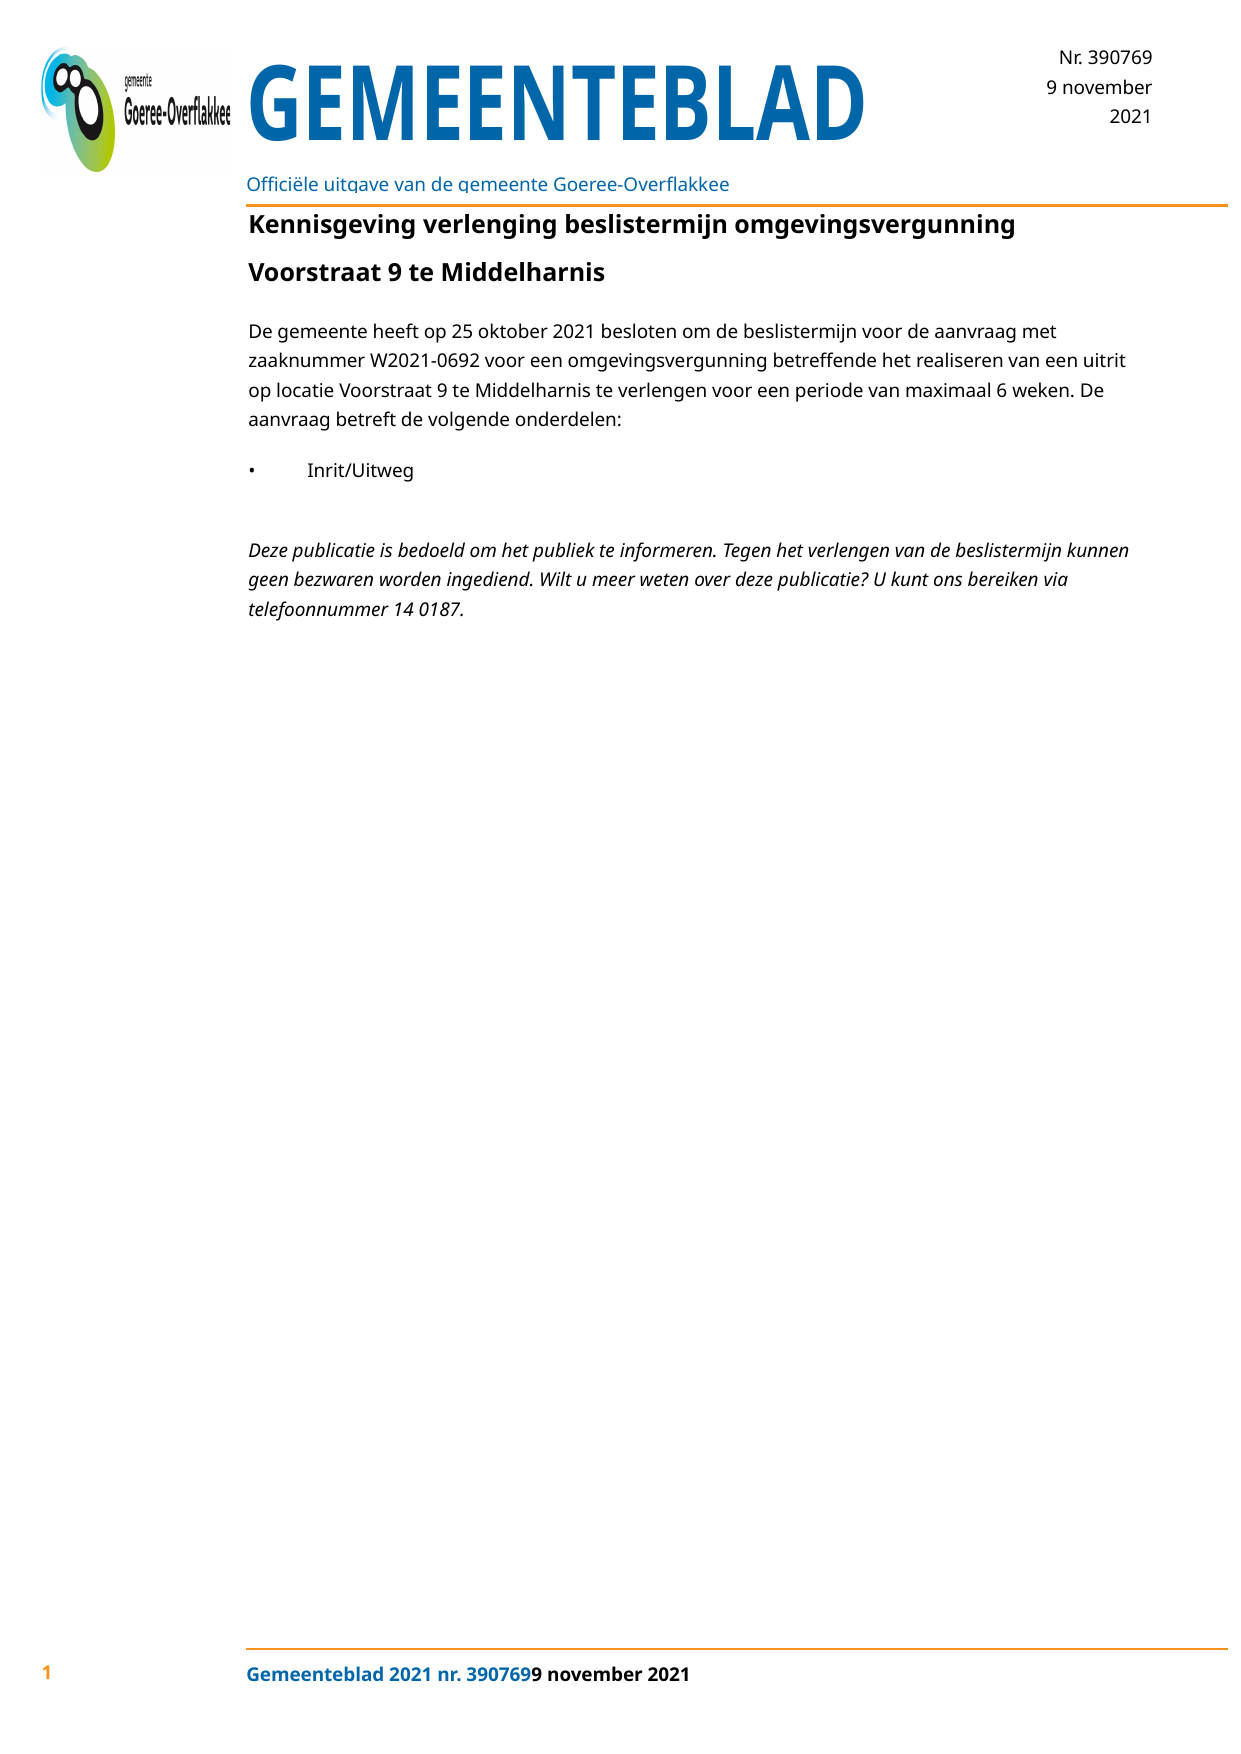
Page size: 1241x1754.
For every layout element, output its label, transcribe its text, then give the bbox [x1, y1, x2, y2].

text Kennisgeving verlenging beslistermijn omgevingsvergunning Voorstraat 9 te Middelharnis [248, 207, 1152, 288]
picture [41, 47, 231, 172]
text Deze publicatie is bedoeld om het publiek te informeren. Tegen het verlengen van de beslistermijn kunnen geen bezwaren worden ingediend. Wilt u meer weten over deze publicatie? U kunt ons bereiken via telefoonnummer 14 0187. [248, 537, 1152, 622]
list Inrit/Uitweg [248, 457, 1152, 483]
text De gemeente heeft op 25 oktober 2021 besloten om de beslistermijn voor de aanvraag met zaaknummer W2021-0692 voor een omgevingsvergunning betreffende het realiseren van een uitrit op locatie Voorstraat 9 te Middelharnis te verlengen voor een periode van maximaal 6 weken. De aanvraag betreft de volgende onderdelen: [248, 318, 1152, 432]
